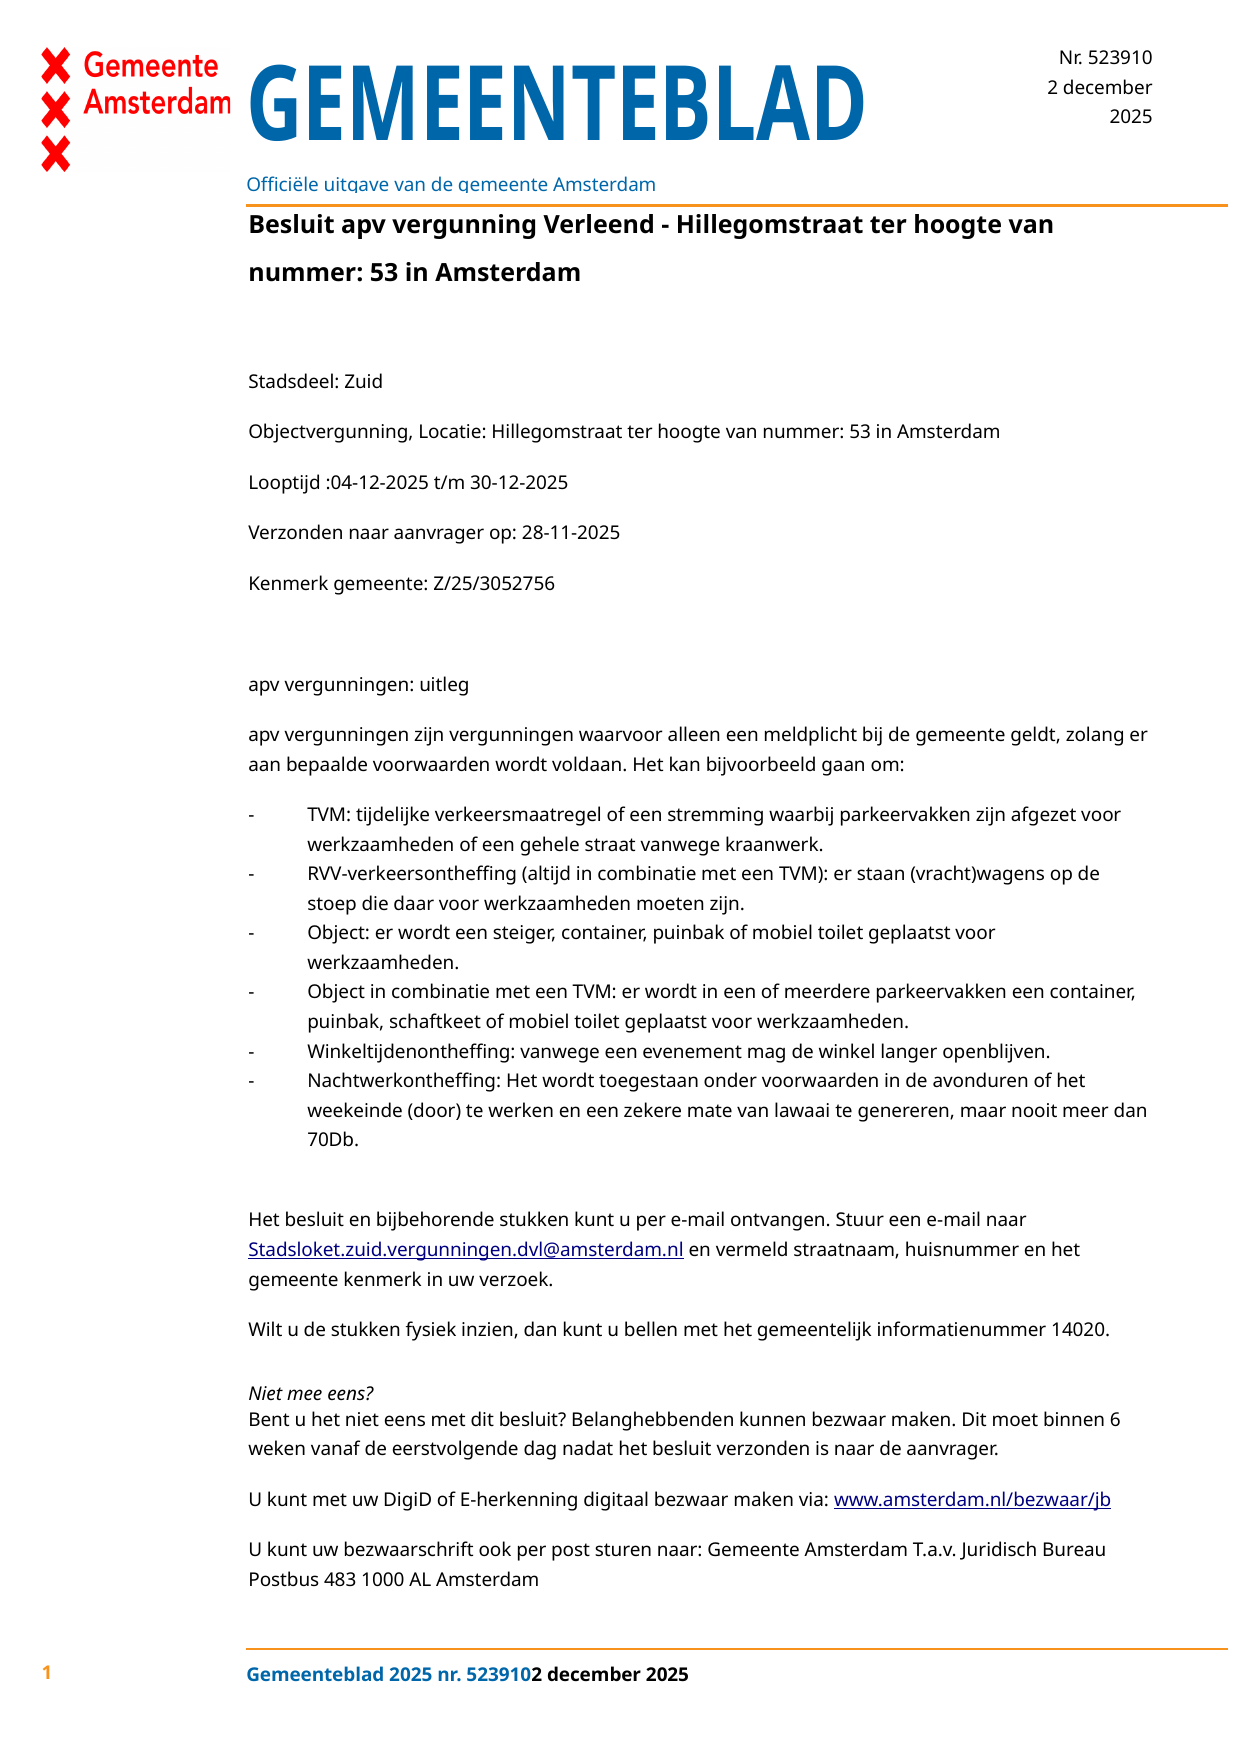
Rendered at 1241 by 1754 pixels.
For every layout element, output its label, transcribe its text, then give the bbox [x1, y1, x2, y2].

list Object in combinatie met een TVM: er wordt in een of meerdere parkeervakken een container, puinbak, schaftkeet of mobiel toilet geplaatst voor werkzaamheden. [248, 979, 1152, 1034]
text apv vergunningen: uitleg [248, 671, 1152, 697]
list Nachtwerkontheffing: Het wordt toegestaan onder voorwaarden in de avonduren of het weekeinde (door) te werken en een zekere mate van lawaai te genereren, maar nooit meer dan 70Db. [248, 1067, 1152, 1152]
text apv vergunningen zijn vergunningen waarvoor alleen een meldplicht bij de gemeente geldt, zolang er aan bepaalde voorwaarden wordt voldaan. Het kan bijvoorbeeld gaan om: [248, 721, 1152, 777]
text Het besluit en bijbehorende stukken kunt u per e-mail ontvangen. Stuur een e-mail naar Stadsloket.zuid.vergunningen.dvl@amsterdam.nl en vermeld straatnaam, huisnummer en het gemeente kenmerk in uw verzoek. [248, 1207, 1152, 1292]
text Kenmerk gemeente: Z/25/3052756 [248, 570, 1152, 596]
text U kunt met uw DigiD of E-herkenning digitaal bezwaar maken via: www.amsterdam.nl/bezwaar/jb [248, 1486, 1152, 1512]
text Looptijd :04-12-2025 t/m 30-12-2025 [248, 469, 1152, 495]
list Object: er wordt een steiger, container, puinbak of mobiel toilet geplaatst voor werkzaamheden. [248, 919, 1152, 975]
list RVV-verkeersontheffing (altijd in combinatie met een TVM): er staan (vracht)wagens op de stoep die daar voor werkzaamheden moeten zijn. [248, 860, 1152, 916]
text Objectvergunning, Locatie: Hillegomstraat ter hoogte van nummer: 53 in Amsterdam [248, 419, 1152, 444]
text Bent u het niet eens met dit besluit? Belanghebbenden kunnen bezwaar maken. Dit moet binnen 6 weken vanaf de eerstvolgende dag nadat het besluit verzonden is naar de aanvrager. [248, 1406, 1152, 1461]
text Niet mee eens? [248, 1380, 1152, 1406]
list TVM: tijdelijke verkeersmaatregel of een stremming waarbij parkeervakken zijn afgezet voor werkzaamheden of een gehele straat vanwege kraanwerk. [248, 801, 1152, 857]
text Stadsdeel: Zuid [248, 368, 1152, 394]
list Winkeltijdenontheffing: vanwege een evenement mag de winkel langer openblijven. [248, 1038, 1152, 1064]
text U kunt uw bezwaarschrift ook per post sturen naar: Gemeente Amsterdam T.a.v. Juridisch Bureau Postbus 483 1000 AL Amsterdam [248, 1536, 1152, 1592]
text Verzonden naar aanvrager op: 28-11-2025 [248, 519, 1152, 545]
text Besluit apv vergunning Verleend - Hillegomstraat ter hoogte van nummer: 53 in Amsterdam [248, 207, 1152, 288]
text Wilt u de stukken fysiek inzien, dan kunt u bellen met het gemeentelijk informatienummer 14020. [248, 1316, 1152, 1342]
picture [41, 47, 231, 172]
